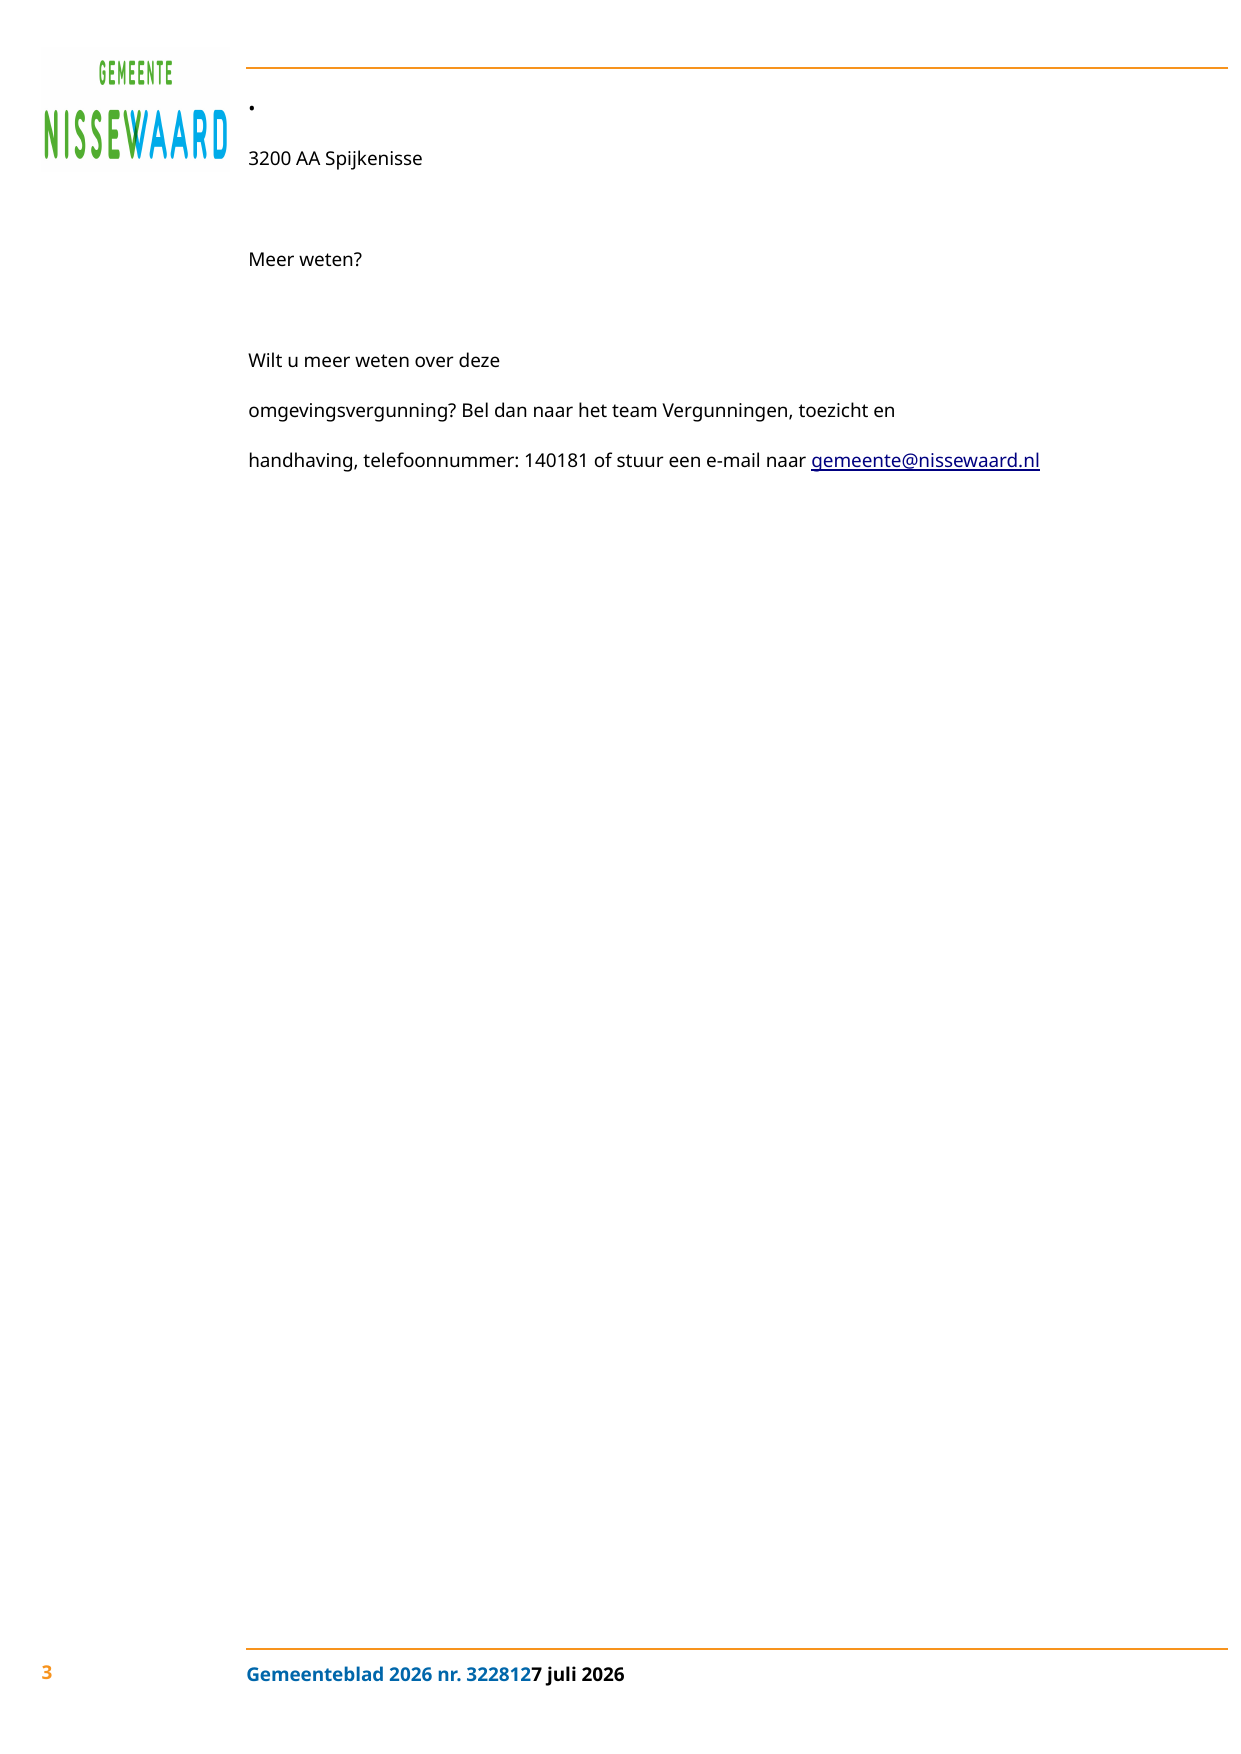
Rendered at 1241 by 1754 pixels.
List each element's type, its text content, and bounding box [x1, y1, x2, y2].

text handhaving, telefoonnummer: 140181 of stuur een e-mail naar gemeente@nissewaard.nl [248, 448, 1152, 473]
text omgevingsvergunning? Bel dan naar het team Vergunningen, toezicht en [248, 397, 1152, 423]
text Wilt u meer weten over deze [248, 347, 1152, 373]
text • [248, 95, 1152, 121]
text 3200 AA Spijkenisse [248, 145, 1152, 171]
picture [41, 47, 231, 172]
text Meer weten? [248, 246, 1152, 272]
